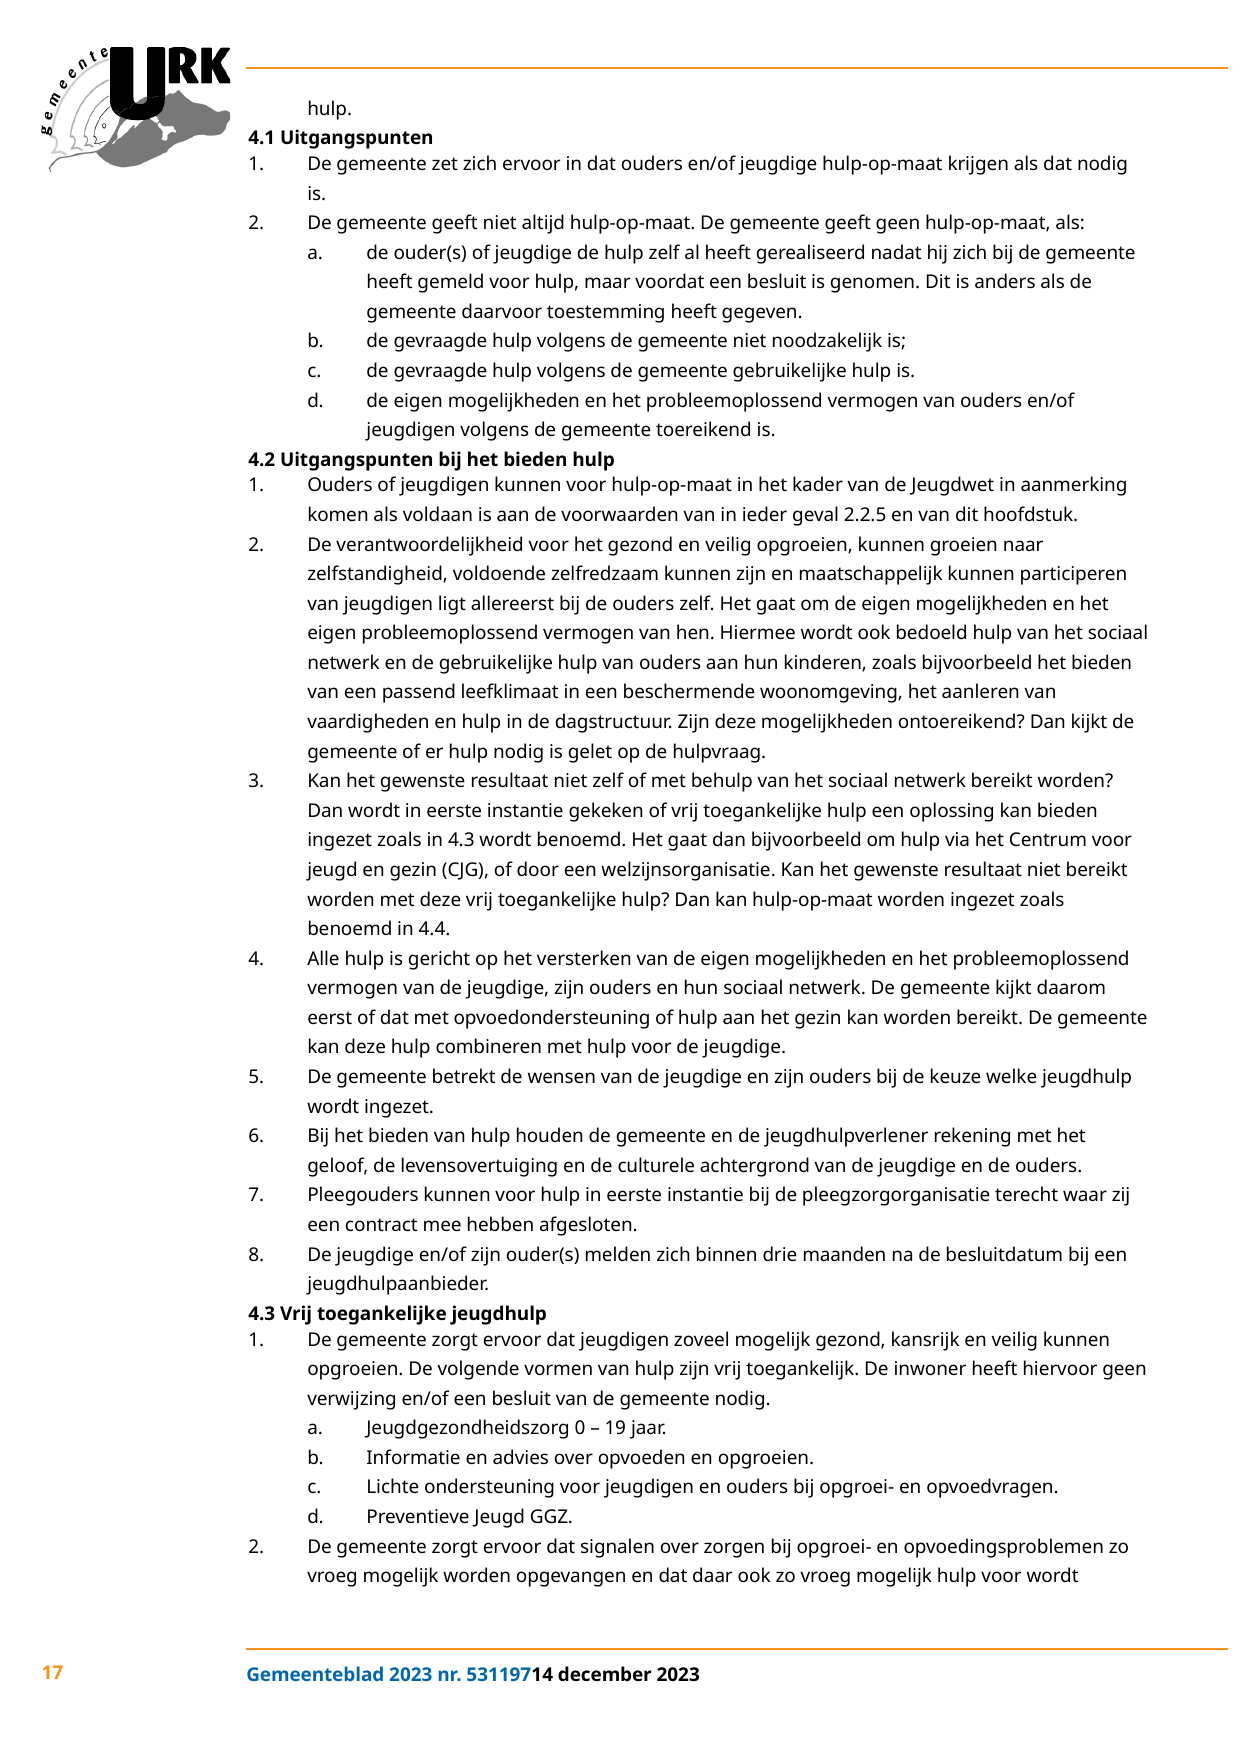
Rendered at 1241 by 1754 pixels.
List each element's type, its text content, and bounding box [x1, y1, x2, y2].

list Ouders of jeugdigen kunnen voor hulp-op-maat in het kader van de Jeugdwet in aanmerking komen als voldaan is aan de voorwaarden van in ieder geval 2.2.5 en van dit hoofdstuk. [248, 472, 1152, 527]
list Pleegouders kunnen voor hulp in eerste instantie bij de pleegzorgorganisatie terecht waar zij een contract mee hebben afgesloten. [248, 1182, 1152, 1237]
text 4.1 Uitgangspunten [248, 124, 1152, 150]
text 4.3 Vrij toegankelijke jeugdhulp [248, 1300, 1152, 1326]
list De gemeente betrekt de wensen van de jeugdige en zijn ouders bij de keuze welke jeugdhulp wordt ingezet. [248, 1063, 1152, 1119]
list de gevraagde hulp volgens de gemeente niet noodzakelijk is; [307, 328, 1152, 353]
list de ouder(s) of jeugdige de hulp zelf al heeft gerealiseerd nadat hij zich bij de gemeente heeft gemeld voor hulp, maar voordat een besluit is genomen. Dit is anders als de gemeente daarvoor toestemming heeft gegeven. [307, 239, 1152, 324]
list De verantwoordelijkheid voor het gezond en veilig opgroeien, kunnen groeien naar zelfstandigheid, voldoende zelfredzaam kunnen zijn en maatschappelijk kunnen participeren van jeugdigen ligt allereerst bij de ouders zelf. Het gaat om de eigen mogelijkheden en het eigen probleemoplossend vermogen van hen. Hiermee wordt ook bedoeld hulp van het sociaal netwerk en de gebruikelijke hulp van ouders aan hun kinderen, zoals bijvoorbeeld het bieden van een passend leefklimaat in een beschermende woonomgeving, het aanleren van vaardigheden en hulp in de dagstructuur. Zijn deze mogelijkheden ontoereikend? Dan kijkt de gemeente of er hulp nodig is gelet op de hulpvraag. [248, 531, 1152, 764]
list Kan het gewenste resultaat niet zelf of met behulp van het sociaal netwerk bereikt worden? Dan wordt in eerste instantie gekeken of vrij toegankelijke hulp een oplossing kan bieden ingezet zoals in 4.3 wordt benoemd. Het gaat dan bijvoorbeeld om hulp via het Centrum voor jeugd en gezin (CJG), of door een welzijnsorganisatie. Kan het gewenste resultaat niet bereikt worden met deze vrij toegankelijke hulp? Dan kan hulp-op-maat worden ingezet zoals benoemd in 4.4. [248, 767, 1152, 941]
list de gevraagde hulp volgens de gemeente gebruikelijke hulp is. [307, 357, 1152, 383]
list Lichte ondersteuning voor jeugdigen en ouders bij opgroei- en opvoedvragen. [307, 1474, 1152, 1499]
list Preventieve Jeugd GGZ. [307, 1503, 1152, 1529]
list De gemeente geeft niet altijd hulp-op-maat. De gemeente geeft geen hulp-op-maat, als: [248, 209, 1152, 235]
list De gemeente zet zich ervoor in dat ouders en/of jeugdige hulp-op-maat krijgen als dat nodig is. [248, 150, 1152, 205]
list Alle hulp is gericht op het versterken van de eigen mogelijkheden en het probleemoplossend vermogen van de jeugdige, zijn ouders en hun sociaal netwerk. De gemeente kijkt daarom eerst of dat met opvoedondersteuning of hulp aan het gezin kan worden bereikt. De gemeente kan deze hulp combineren met hulp voor de jeugdige. [248, 945, 1152, 1059]
list Informatie en advies over opvoeden en opgroeien. [307, 1444, 1152, 1470]
list de eigen mogelijkheden en het probleemoplossend vermogen van ouders en/of jeugdigen volgens de gemeente toereikend is. [307, 387, 1152, 442]
picture [41, 47, 231, 172]
list Bij het bieden van hulp houden de gemeente en de jeugdhulpverlener rekening met het geloof, de levensovertuiging en de culturele achtergrond van de jeugdige en de ouders. [248, 1122, 1152, 1178]
list hulp. [248, 95, 1152, 121]
list De gemeente zorgt ervoor dat signalen over zorgen bij opgroei- en opvoedingsproblemen zo vroeg mogelijk worden opgevangen en dat daar ook zo vroeg mogelijk hulp voor wordt [248, 1533, 1152, 1588]
list Jeugdgezondheidszorg 0 – 19 jaar. [307, 1414, 1152, 1440]
list De gemeente zorgt ervoor dat jeugdigen zoveel mogelijk gezond, kansrijk en veilig kunnen opgroeien. De volgende vormen van hulp zijn vrij toegankelijk. De inwoner heeft hiervoor geen verwijzing en/of een besluit van de gemeente nodig. [248, 1326, 1152, 1411]
list De jeugdige en/of zijn ouder(s) melden zich binnen drie maanden na de besluitdatum bij een jeugdhulpaanbieder. [248, 1241, 1152, 1296]
text 4.2 Uitgangspunten bij het bieden hulp [248, 446, 1152, 472]
